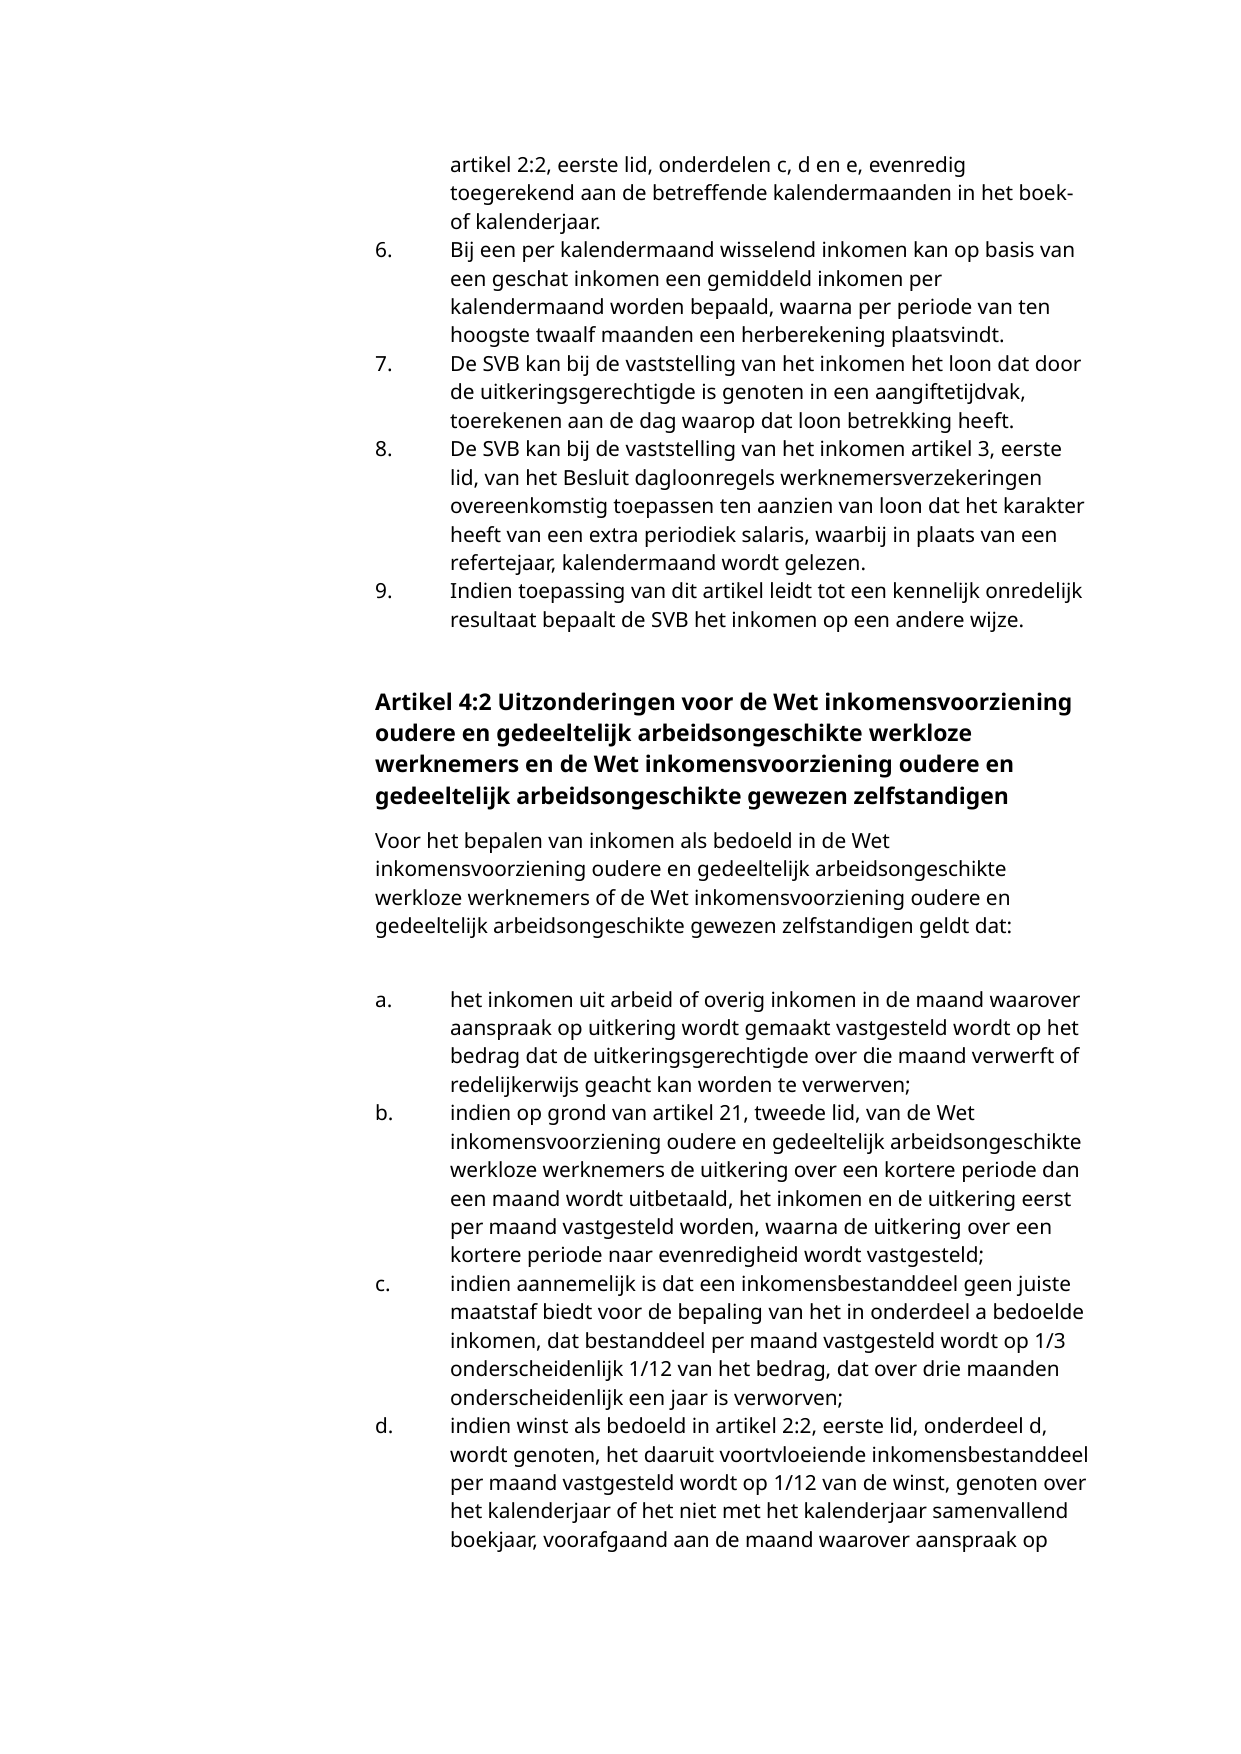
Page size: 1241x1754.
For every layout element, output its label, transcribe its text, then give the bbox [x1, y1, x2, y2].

list Indien toepassing van dit artikel leidt tot een kennelijk onredelijk resultaat bepaalt de SVB het inkomen op een andere wijze. [375, 577, 1090, 633]
list indien winst als bedoeld in artikel 2:2, eerste lid, onderdeel d, wordt genoten, het daaruit voortvloeiende inkomensbestanddeel per maand vastgesteld wordt op 1/12 van de winst, genoten over het kalenderjaar of het niet met het kalenderjaar samenvallend boekjaar, voorafgaand aan de maand waarover aanspraak op [375, 1411, 1090, 1553]
list indien aannemelijk is dat een inkomensbestanddeel geen juiste maatstaf biedt voor de bepaling van het in onderdeel a bedoelde inkomen, dat bestanddeel per maand vastgesteld wordt op 1/3 onderscheidenlijk 1/12 van het bedrag, dat over drie maanden onderscheidenlijk een jaar is verworven; [375, 1269, 1090, 1411]
list het inkomen uit arbeid of overig inkomen in de maand waarover aanspraak op uitkering wordt gemaakt vastgesteld wordt op het bedrag dat de uitkeringsgerechtigde over die maand verwerft of redelijkerwijs geacht kan worden te verwerven; [375, 985, 1090, 1098]
list indien op grond van artikel 21, tweede lid, van de Wet inkomensvoorziening oudere en gedeeltelijk arbeidsongeschikte werkloze werknemers de uitkering over een kortere periode dan een maand wordt uitbetaald, het inkomen en de uitkering eerst per maand vastgesteld worden, waarna de uitkering over een kortere periode naar evenredigheid wordt vastgesteld; [375, 1098, 1090, 1269]
list De SVB kan bij de vaststelling van het inkomen artikel 3, eerste lid, van het Besluit dagloonregels werknemersverzekeringen overeenkomstig toepassen ten aanzien van loon dat het karakter heeft van een extra periodiek salaris, waarbij in plaats van een refertejaar, kalendermaand wordt gelezen. [375, 434, 1090, 577]
list artikel 2:2, eerste lid, onderdelen c, d en e, evenredig toegerekend aan de betreffende kalendermaanden in het boek- of kalenderjaar. [375, 150, 1090, 235]
list Bij een per kalendermaand wisselend inkomen kan op basis van een geschat inkomen een gemiddeld inkomen per kalendermaand worden bepaald, waarna per periode van ten hoogste twaalf maanden een herberekening plaatsvindt. [375, 235, 1090, 349]
list De SVB kan bij de vaststelling van het inkomen het loon dat door de uitkeringsgerechtigde is genoten in een aangiftetijdvak, toerekenen aan de dag waarop dat loon betrekking heeft. [375, 349, 1090, 434]
text Voor het bepalen van inkomen als bedoeld in de Wet inkomensvoorziening oudere en gedeeltelijk arbeidsongeschikte werkloze werknemers of de Wet inkomensvoorziening oudere en gedeeltelijk arbeidsongeschikte gewezen zelfstandigen geldt dat: [375, 826, 1090, 940]
subtitle Artikel 4:2 Uitzonderingen voor de Wet inkomensvoorziening oudere en gedeeltelijk arbeidsongeschikte werkloze werknemers en de Wet inkomensvoorziening oudere en gedeeltelijk arbeidsongeschikte gewezen zelfstandigen [375, 686, 1090, 811]
